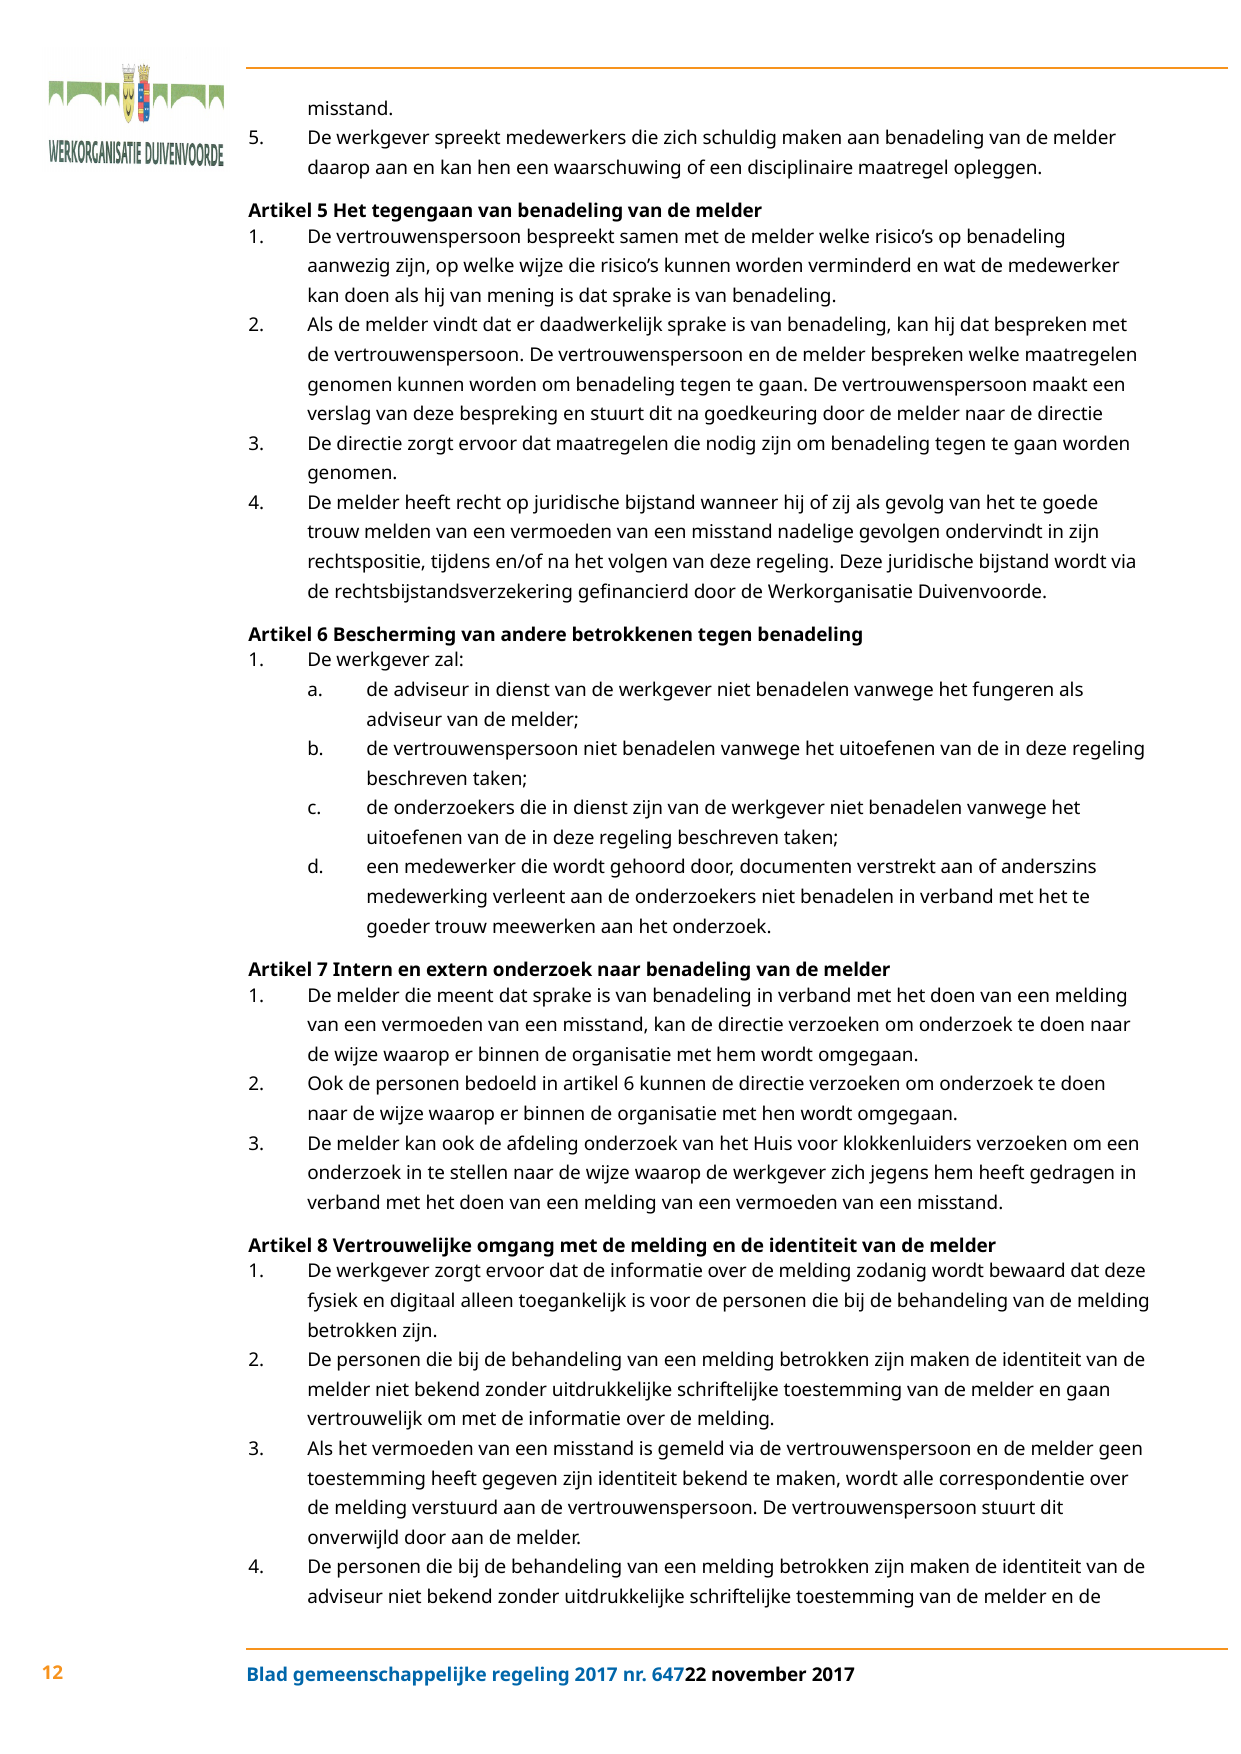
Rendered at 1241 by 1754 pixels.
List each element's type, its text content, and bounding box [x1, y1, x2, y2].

text Artikel 8 Vertrouwelijke omgang met de melding en de identiteit van de melder [248, 1232, 1152, 1258]
list De directie zorgt ervoor dat maatregelen die nodig zijn om benadeling tegen te gaan worden genomen. [248, 430, 1152, 485]
list Als de melder vindt dat er daadwerkelijk sprake is van benadeling, kan hij dat bespreken met de vertrouwenspersoon. De vertrouwenspersoon en de melder bespreken welke maatregelen genomen kunnen worden om benadeling tegen te gaan. De vertrouwenspersoon maakt een verslag van deze bespreking en stuurt dit na goedkeuring door de melder naar de directie [248, 312, 1152, 426]
list de onderzoekers die in dienst zijn van de werkgever niet benadelen vanwege het uitoefenen van de in deze regeling beschreven taken; [307, 794, 1152, 850]
list De werkgever zorgt ervoor dat de informatie over de melding zodanig wordt bewaard dat deze fysiek en digitaal alleen toegankelijk is voor de personen die bij de behandeling van de melding betrokken zijn. [248, 1258, 1152, 1343]
list De werkgever zal: [248, 647, 1152, 672]
list de adviseur in dienst van de werkgever niet benadelen vanwege het fungeren als adviseur van de melder; [307, 676, 1152, 732]
list De melder kan ook de afdeling onderzoek van het Huis voor klokkenluiders verzoeken om een onderzoek in te stellen naar de wijze waarop de werkgever zich jegens hem heeft gedragen in verband met het doen van een melding van een vermoeden van een misstand. [248, 1130, 1152, 1214]
list De werkgever spreekt medewerkers die zich schuldig maken aan benadeling van de melder daarop aan en kan hen een waarschuwing of een disciplinaire maatregel opleggen. [248, 124, 1152, 180]
text Artikel 6 Bescherming van andere betrokkenen tegen benadeling [248, 621, 1152, 647]
list De melder heeft recht op juridische bijstand wanneer hij of zij als gevolg van het te goede trouw melden van een vermoeden van een misstand nadelige gevolgen ondervindt in zijn rechtspositie, tijdens en/of na het volgen van deze regeling. Deze juridische bijstand wordt via de rechtsbijstandsverzekering gefinancierd door de Werkorganisatie Duivenvoorde. [248, 489, 1152, 603]
picture [41, 47, 231, 172]
list een medewerker die wordt gehoord door, documenten verstrekt aan of anderszins medewerking verleent aan de onderzoekers niet benadelen in verband met het te goeder trouw meewerken aan het onderzoek. [307, 854, 1152, 939]
list Ook de personen bedoeld in artikel 6 kunnen de directie verzoeken om onderzoek te doen naar de wijze waarop er binnen de organisatie met hen wordt omgegaan. [248, 1071, 1152, 1126]
list De melder die meent dat sprake is van benadeling in verband met het doen van een melding van een vermoeden van een misstand, kan de directie verzoeken om onderzoek te doen naar de wijze waarop er binnen de organisatie met hem wordt omgegaan. [248, 982, 1152, 1067]
text Artikel 7 Intern en extern onderzoek naar benadeling van de melder [248, 956, 1152, 982]
list de vertrouwenspersoon niet benadelen vanwege het uitoefenen van de in deze regeling beschreven taken; [307, 735, 1152, 791]
list De personen die bij de behandeling van een melding betrokken zijn maken de identiteit van de melder niet bekend zonder uitdrukkelijke schriftelijke toestemming van de melder en gaan vertrouwelijk om met de informatie over de melding. [248, 1346, 1152, 1431]
list De vertrouwenspersoon bespreekt samen met de melder welke risico’s op benadeling aanwezig zijn, op welke wijze die risico’s kunnen worden verminderd en wat de medewerker kan doen als hij van mening is dat sprake is van benadeling. [248, 223, 1152, 308]
list Als het vermoeden van een misstand is gemeld via de vertrouwenspersoon en de melder geen toestemming heeft gegeven zijn identiteit bekend te maken, wordt alle correspondentie over de melding verstuurd aan de vertrouwenspersoon. De vertrouwenspersoon stuurt dit onverwijld door aan de melder. [248, 1435, 1152, 1550]
list misstand. [248, 95, 1152, 121]
text Artikel 5 Het tegengaan van benadeling van de melder [248, 197, 1152, 223]
list De personen die bij de behandeling van een melding betrokken zijn maken de identiteit van de adviseur niet bekend zonder uitdrukkelijke schriftelijke toestemming van de melder en de [248, 1553, 1152, 1609]
